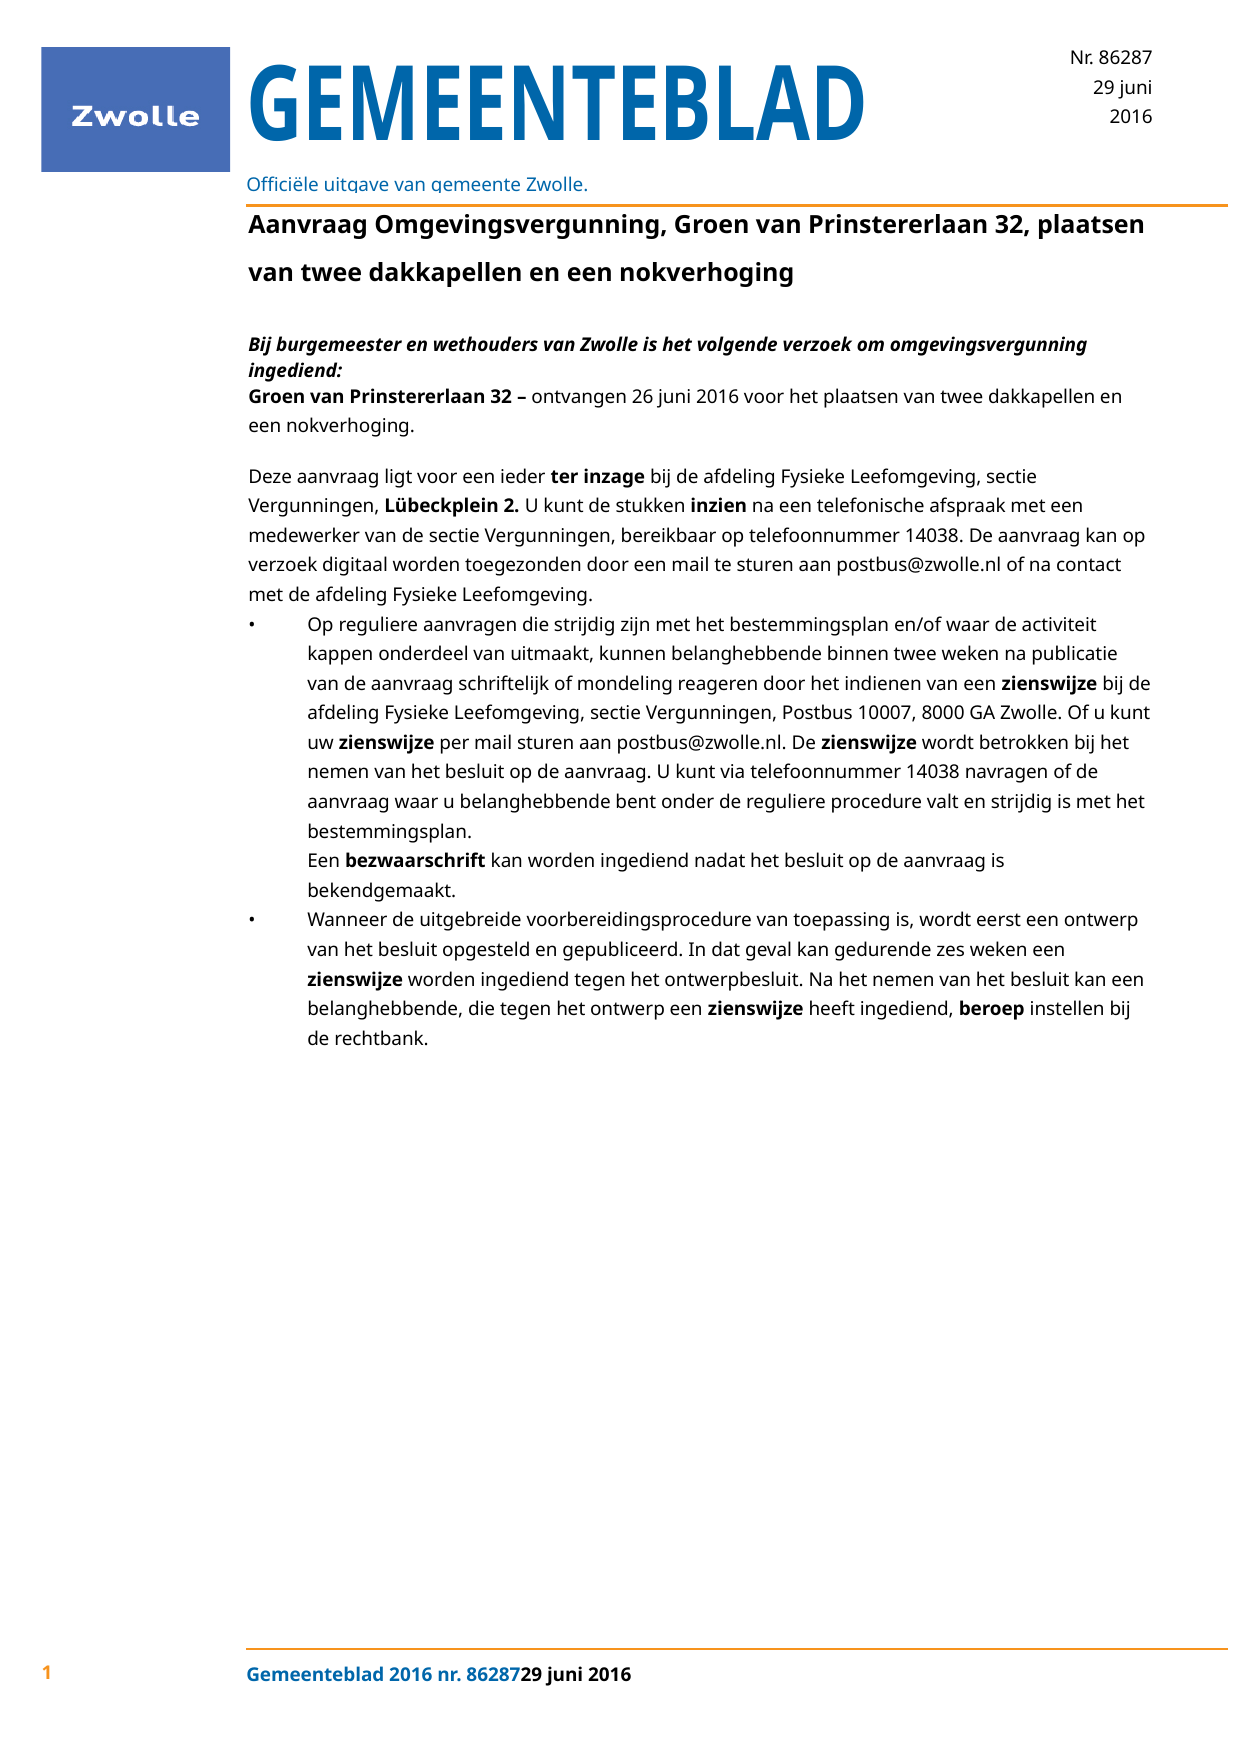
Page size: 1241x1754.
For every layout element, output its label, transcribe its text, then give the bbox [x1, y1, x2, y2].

text Aanvraag Omgevingsvergunning, Groen van Prinstererlaan 32, plaatsen van twee dakkapellen en een nokverhoging [248, 207, 1152, 288]
picture [41, 47, 231, 172]
list Een bezwaarschrift kan worden ingediend nadat het besluit op de aanvraag is bekendgemaakt. [248, 847, 1152, 903]
list Wanneer de uitgebreide voorbereidingsprocedure van toepassing is, wordt eerst een ontwerp van het besluit opgesteld en gepubliceerd. In dat geval kan gedurende zes weken een zienswijze worden ingediend tegen het ontwerpbesluit. Na het nemen van het besluit kan een belanghebbende, die tegen het ontwerp een zienswijze heeft ingediend, beroep instellen bij de rechtbank. [248, 907, 1152, 1051]
text Groen van Prinstererlaan 32 – ontvangen 26 juni 2016 voor het plaatsen van twee dakkapellen en een nokverhoging. [248, 383, 1152, 438]
list Op reguliere aanvragen die strijdig zijn met het bestemmingsplan en/of waar de activiteit kappen onderdeel van uitmaakt, kunnen belanghebbende binnen twee weken na publicatie van de aanvraag schriftelijk of mondeling reageren door het indienen van een zienswijze bij de afdeling Fysieke Leefomgeving, sectie Vergunningen, Postbus 10007, 8000 GA Zwolle. Of u kunt uw zienswijze per mail sturen aan postbus@zwolle.nl. De zienswijze wordt betrokken bij het nemen van het besluit op de aanvraag. U kunt via telefoonnummer 14038 navragen of de aanvraag waar u belanghebbende bent onder de reguliere procedure valt en strijdig is met het bestemmingsplan. [248, 611, 1152, 844]
text Bij burgemeester en wethouders van Zwolle is het volgende verzoek om omgevingsvergunning ingediend: [248, 331, 1152, 383]
text Deze aanvraag ligt voor een ieder ter inzage bij de afdeling Fysieke Leefomgeving, sectie Vergunningen, Lübeckplein 2. U kunt de stukken inzien na een telefonische afspraak met een medewerker van de sectie Vergunningen, bereikbaar op telefoonnummer 14038. De aanvraag kan op verzoek digitaal worden toegezonden door een mail te sturen aan postbus@zwolle.nl of na contact met de afdeling Fysieke Leefomgeving. [248, 463, 1152, 607]
